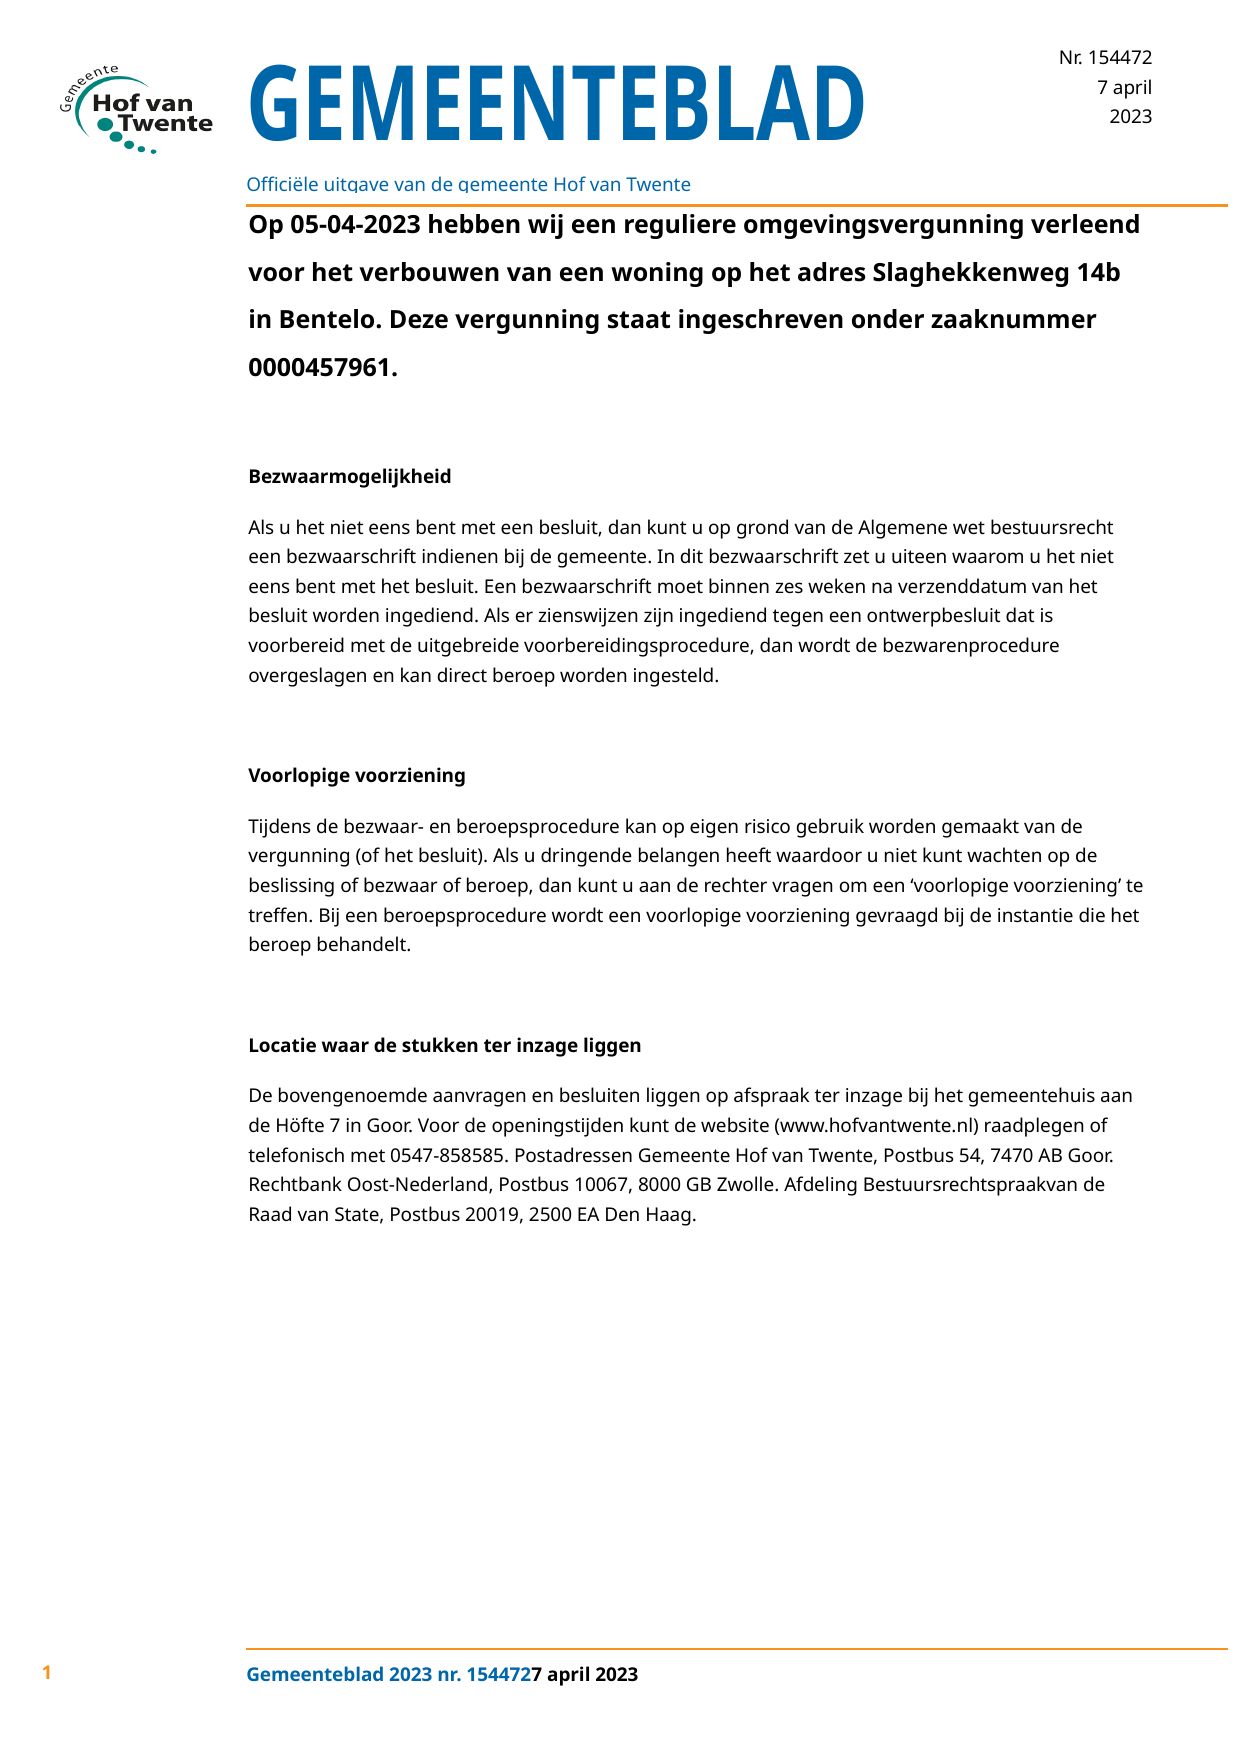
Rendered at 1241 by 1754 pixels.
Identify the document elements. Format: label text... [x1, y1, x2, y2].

text Als u het niet eens bent met een besluit, dan kunt u op grond van de Algemene wet bestuursrecht een bezwaarschrift indienen bij de gemeente. In dit bezwaarschrift zet u uiteen waarom u het niet eens bent met het besluit. Een bezwaarschrift moet binnen zes weken na verzenddatum van het besluit worden ingediend. Als er zienswijzen zijn ingediend tegen een ontwerpbesluit dat is voorbereid met de uitgebreide voorbereidingsprocedure, dan wordt de bezwarenprocedure overgeslagen en kan direct beroep worden ingesteld. [248, 514, 1152, 688]
picture [41, 47, 231, 172]
text Bezwaarmogelijkheid [248, 463, 1152, 489]
text De bovengenoemde aanvragen en besluiten liggen op afspraak ter inzage bij het gemeentehuis aan de Höfte 7 in Goor. Voor de openingstijden kunt de website (www.hofvantwente.nl) raadplegen of telefonisch met 0547-858585. Postadressen Gemeente Hof van Twente, Postbus 54, 7470 AB Goor. Rechtbank Oost-Nederland, Postbus 10067, 8000 GB Zwolle. Afdeling Bestuursrechtspraakvan de Raad van State, Postbus 20019, 2500 EA Den Haag. [248, 1083, 1152, 1227]
text Locatie waar de stukken ter inzage liggen [248, 1032, 1152, 1058]
text Voorlopige voorziening [248, 763, 1152, 788]
text Op 05-04-2023 hebben wij een reguliere omgevingsvergunning verleend voor het verbouwen van een woning op het adres Slaghekkenweg 14b in Bentelo. Deze vergunning staat ingeschreven onder zaaknummer 0000457961. [248, 207, 1152, 384]
text Tijdens de bezwaar- en beroepsprocedure kan op eigen risico gebruik worden gemaakt van de vergunning (of het besluit). Als u dringende belangen heeft waardoor u niet kunt wachten op de beslissing of bezwaar of beroep, dan kunt u aan de rechter vragen om een ‘voorlopige voorziening’ te treffen. Bij een beroepsprocedure wordt een voorlopige voorziening gevraagd bij de instantie die het beroep behandelt. [248, 813, 1152, 957]
